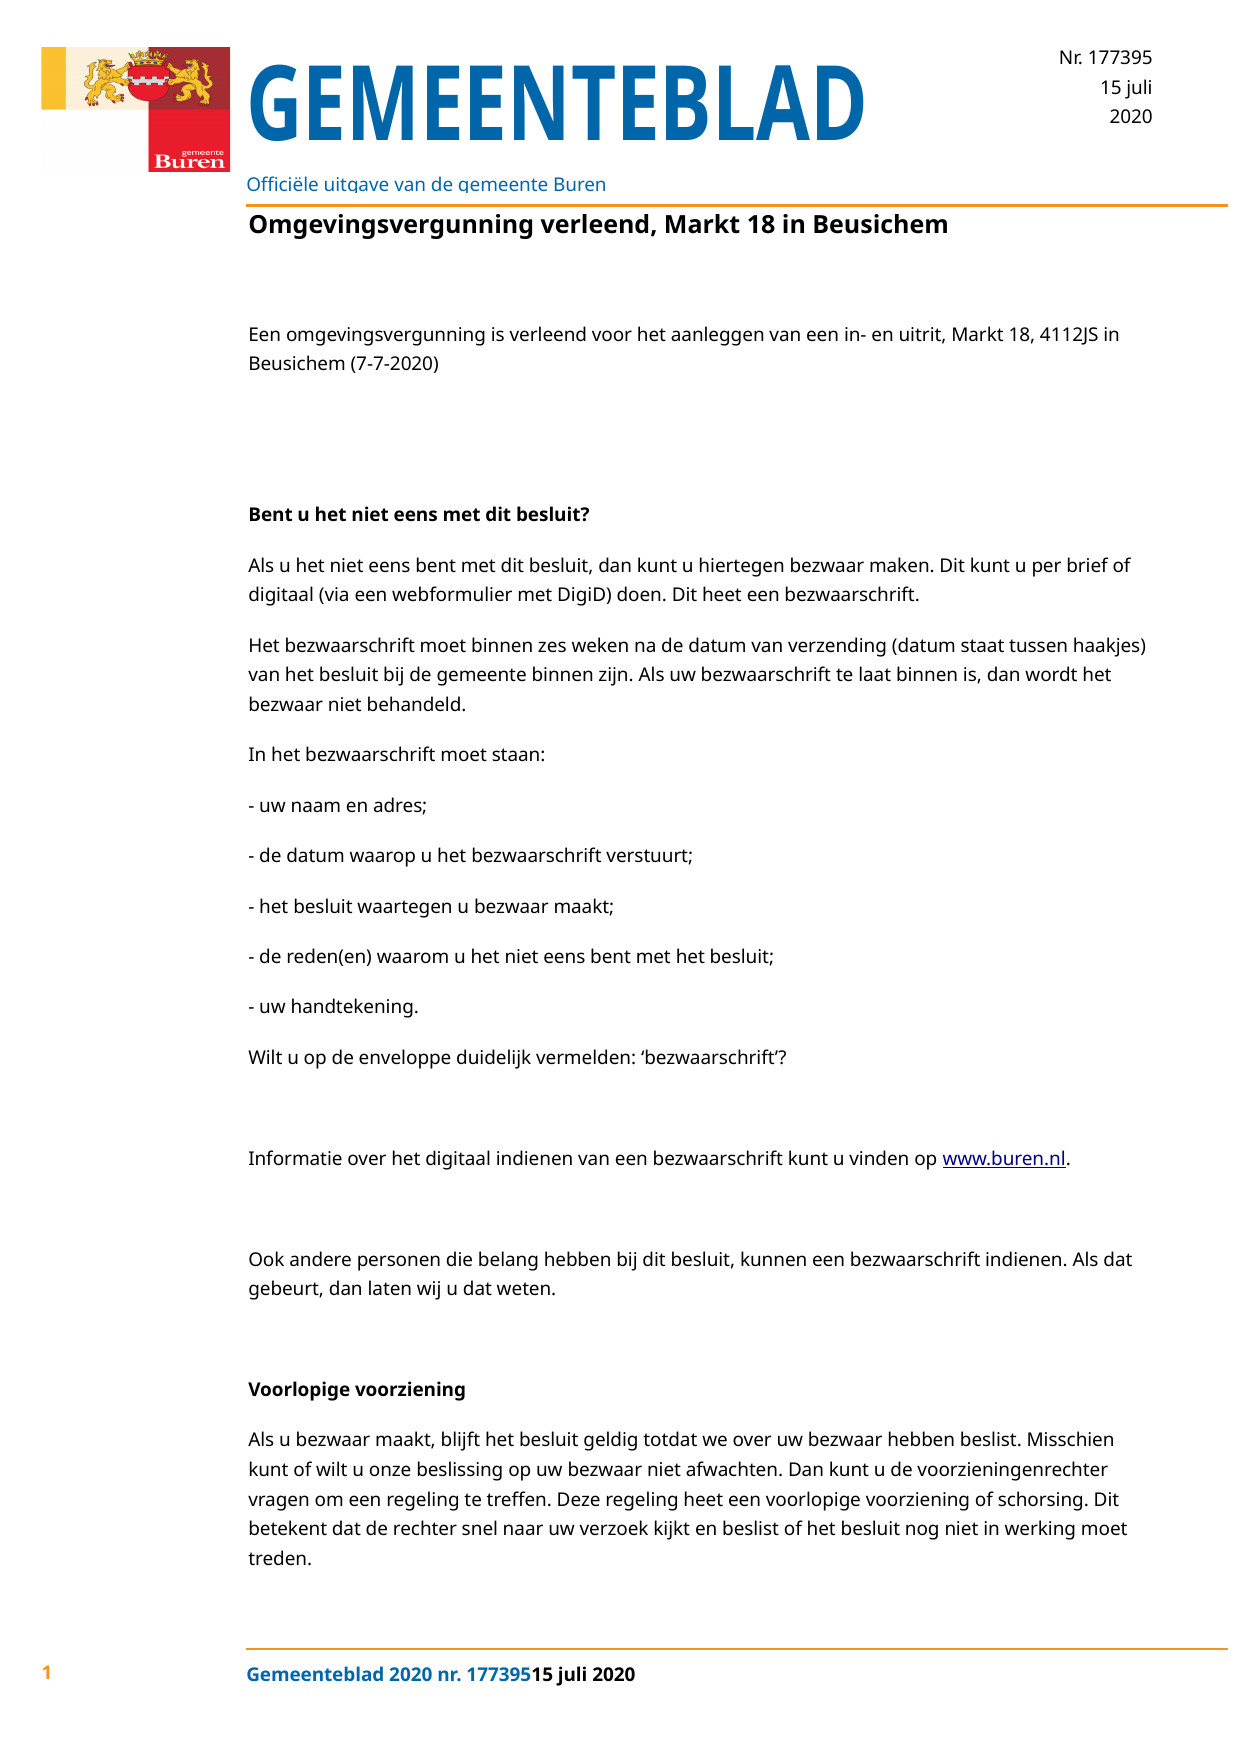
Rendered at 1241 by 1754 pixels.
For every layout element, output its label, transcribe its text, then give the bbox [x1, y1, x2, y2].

text Bent u het niet eens met dit besluit? [248, 502, 1152, 527]
text - uw handtekening. [248, 994, 1152, 1019]
text Voorlopige voorziening [248, 1376, 1152, 1402]
text Wilt u op de enveloppe duidelijk vermelden: ‘bezwaarschrift’? [248, 1044, 1152, 1070]
text Omgevingsvergunning verleend, Markt 18 in Beusichem [248, 207, 1152, 241]
text Ook andere personen die belang hebben bij dit besluit, kunnen een bezwaarschrift indienen. Als dat gebeurt, dan laten wij u dat weten. [248, 1246, 1152, 1301]
text - het besluit waartegen u bezwaar maakt; [248, 893, 1152, 918]
text - uw naam en adres; [248, 792, 1152, 818]
text - de datum waarop u het bezwaarschrift verstuurt; [248, 842, 1152, 868]
picture [41, 47, 231, 172]
text - de reden(en) waarom u het niet eens bent met het besluit; [248, 943, 1152, 969]
text Een omgevingsvergunning is verleend voor het aanleggen van een in- en uitrit, Markt 18, 4112JS in Beusichem (7-7-2020) [248, 321, 1152, 376]
text Informatie over het digitaal indienen van een bezwaarschrift kunt u vinden op www.buren.nl. [248, 1145, 1152, 1171]
text In het bezwaarschrift moet staan: [248, 742, 1152, 767]
text Als u bezwaar maakt, blijft het besluit geldig totdat we over uw bezwaar hebben beslist. Misschien kunt of wilt u onze beslissing op uw bezwaar niet afwachten. Dan kunt u de voorzieningenrechter vragen om een regeling te treffen. Deze regeling heet een voorlopige voorziening of schorsing. Dit betekent dat de rechter snel naar uw verzoek kijkt en beslist of het besluit nog niet in werking moet treden. [248, 1427, 1152, 1571]
text Het bezwaarschrift moet binnen zes weken na de datum van verzending (datum staat tussen haakjes) van het besluit bij de gemeente binnen zijn. Als uw bezwaarschrift te laat binnen is, dan wordt het bezwaar niet behandeld. [248, 632, 1152, 717]
text Als u het niet eens bent met dit besluit, dan kunt u hiertegen bezwaar maken. Dit kunt u per brief of digitaal (via een webformulier met DigiD) doen. Dit heet een bezwaarschrift. [248, 552, 1152, 607]
